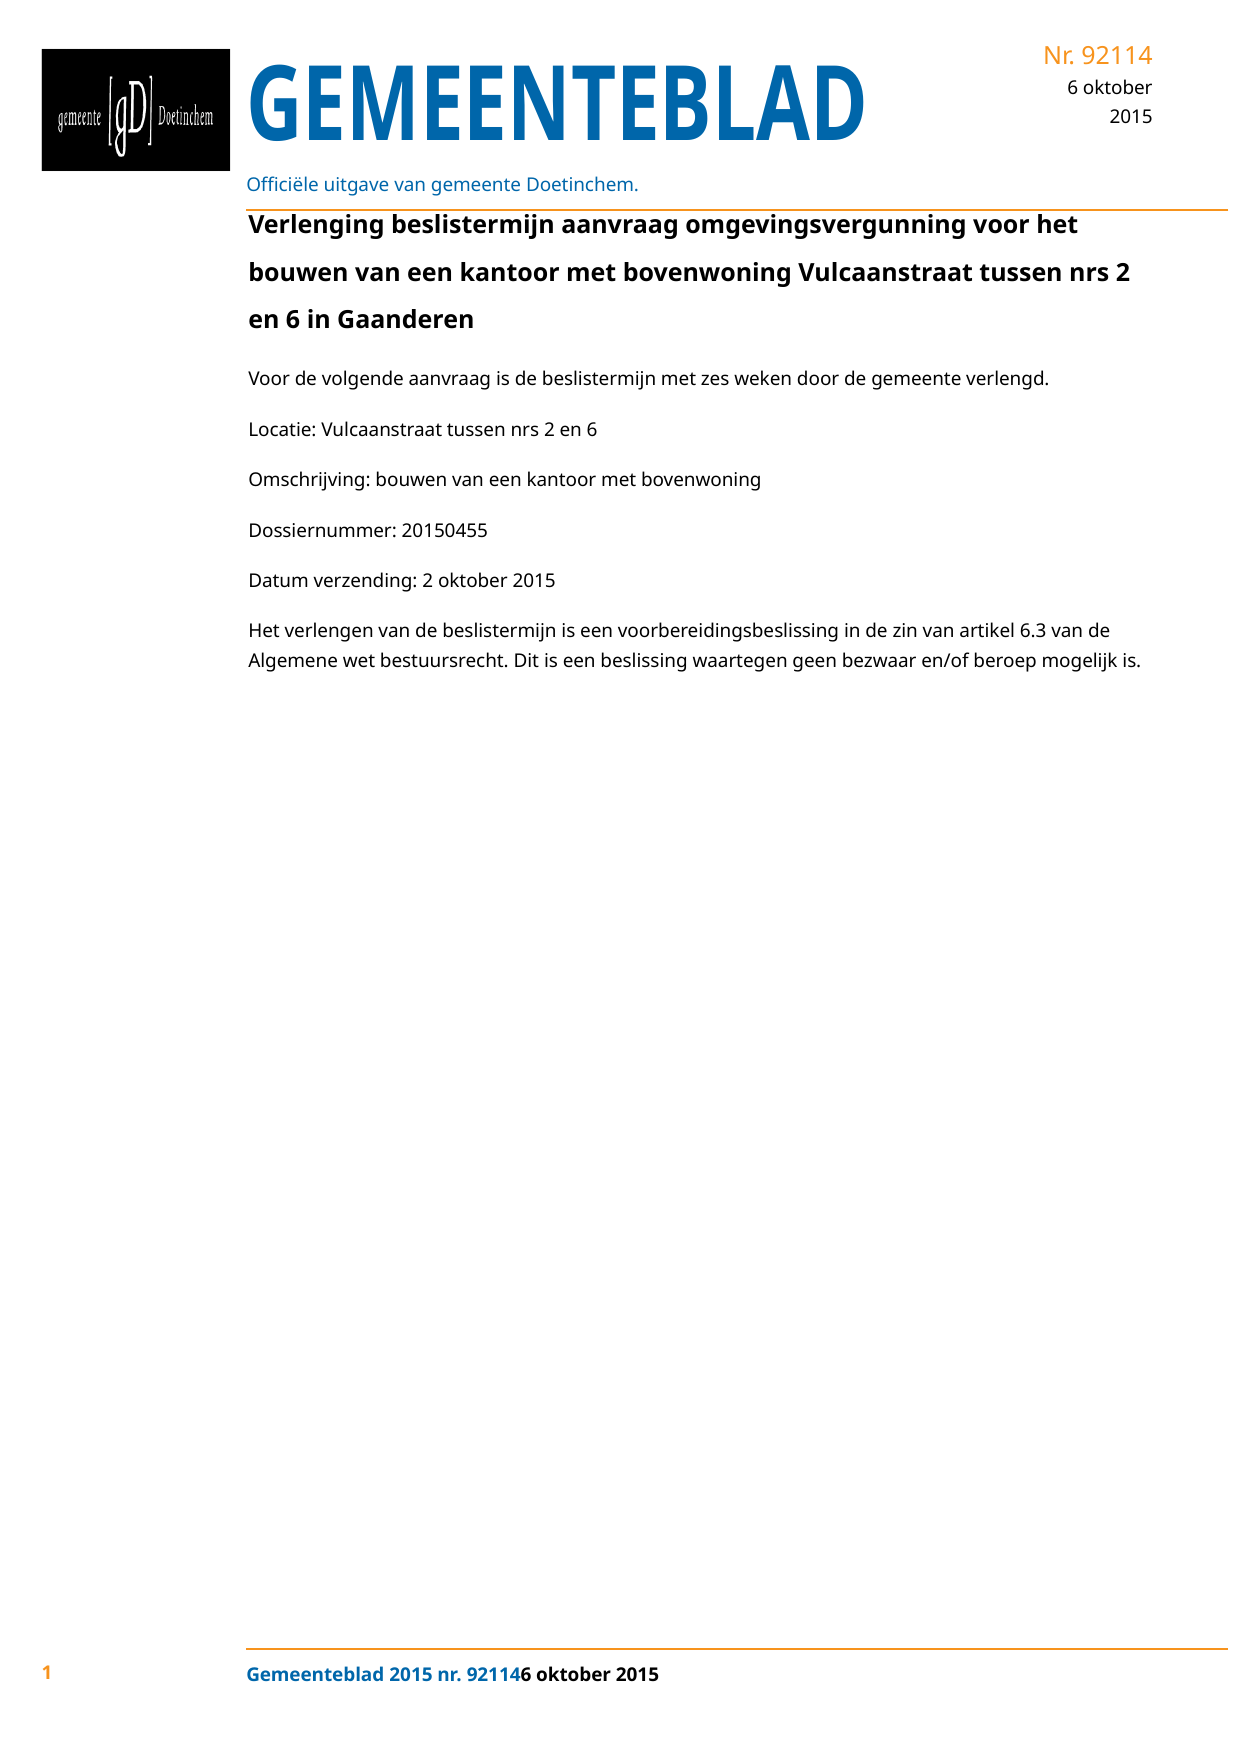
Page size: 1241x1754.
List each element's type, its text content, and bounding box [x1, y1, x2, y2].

text Verlenging beslistermijn aanvraag omgevingsvergunning voor het bouwen van een kantoor met bovenwoning Vulcaanstraat tussen nrs 2 en 6 in Gaanderen [248, 211, 1152, 336]
text Datum verzending: 2 oktober 2015 [248, 567, 1152, 593]
text Omschrijving: bouwen van een kantoor met bovenwoning [248, 466, 1152, 492]
text Locatie: Vulcaanstraat tussen nrs 2 en 6 [248, 416, 1152, 442]
text Dossiernummer: 20150455 [248, 517, 1152, 542]
picture [41, 47, 231, 172]
text Het verlengen van de beslistermijn is een voorbereidingsbeslissing in de zin van artikel 6.3 van de Algemene wet bestuursrecht. Dit is een beslissing waartegen geen bezwaar en/of beroep mogelijk is. [248, 618, 1152, 673]
text Voor de volgende aanvraag is de beslistermijn met zes weken door de gemeente verlengd. [248, 366, 1152, 391]
